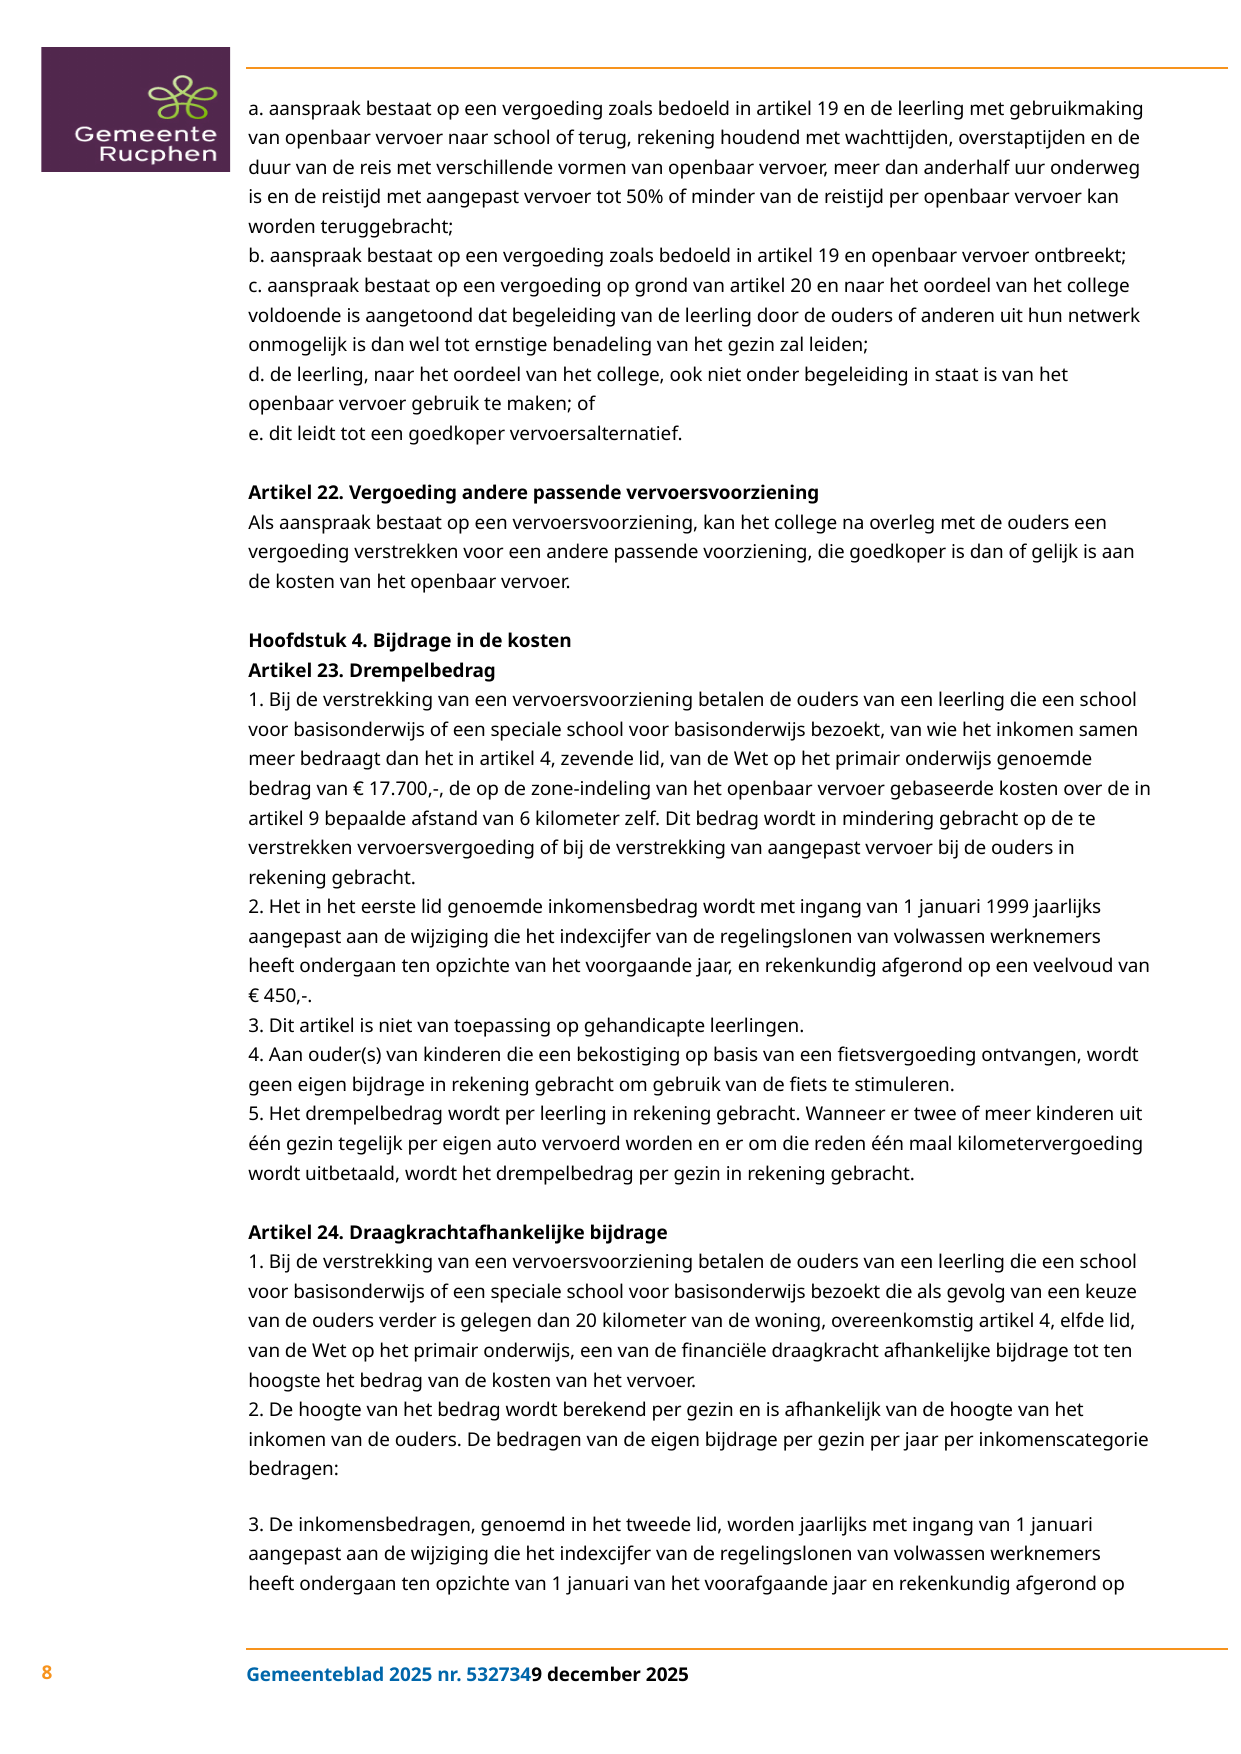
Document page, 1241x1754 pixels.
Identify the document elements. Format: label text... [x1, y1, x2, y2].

text 4. Aan ouder(s) van kinderen die een bekostiging op basis van een fietsvergoeding ontvangen, wordt geen eigen bijdrage in rekening gebracht om gebruik van de fiets te stimuleren. [248, 1041, 1152, 1097]
text Hoofdstuk 4. Bijdrage in de kosten [248, 627, 1152, 653]
text b. aanspraak bestaat op een vergoeding zoals bedoeld in artikel 19 en openbaar vervoer ontbreekt; [248, 243, 1152, 268]
text 2. Het in het eerste lid genoemde inkomensbedrag wordt met ingang van 1 januari 1999 jaarlijks aangepast aan de wijziging die het indexcijfer van de regelingslonen van volwassen werknemers heeft ondergaan ten opzichte van het voorgaande jaar, en rekenkundig afgerond op een veelvoud van € 450,-. [248, 893, 1152, 1008]
text d. de leerling, naar het oordeel van het college, ook niet onder begeleiding in staat is van het openbaar vervoer gebruik te maken; of [248, 361, 1152, 416]
text 3. De inkomensbedragen, genoemd in het tweede lid, worden jaarlijks met ingang van 1 januari aangepast aan de wijziging die het indexcijfer van de regelingslonen van volwassen werknemers heeft ondergaan ten opzichte van 1 januari van het voorafgaande jaar en rekenkundig afgerond op [248, 1511, 1152, 1596]
picture [41, 47, 231, 172]
text Als aanspraak bestaat op een vervoersvoorziening, kan het college na overleg met de ouders een vergoeding verstrekken voor een andere passende voorziening, die goedkoper is dan of gelijk is aan de kosten van het openbaar vervoer. [248, 509, 1152, 594]
text 5. Het drempelbedrag wordt per leerling in rekening gebracht. Wanneer er twee of meer kinderen uit één gezin tegelijk per eigen auto vervoerd worden en er om die reden één maal kilometervergoeding wordt uitbetaald, wordt het drempelbedrag per gezin in rekening gebracht. [248, 1101, 1152, 1186]
text 3. Dit artikel is niet van toepassing op gehandicapte leerlingen. [248, 1012, 1152, 1038]
text Artikel 24. Draagkrachtafhankelijke bijdrage [248, 1219, 1152, 1245]
text 1. Bij de verstrekking van een vervoersvoorziening betalen de ouders van een leerling die een school voor basisonderwijs of een speciale school voor basisonderwijs bezoekt, van wie het inkomen samen meer bedraagt dan het in artikel 4, zevende lid, van de Wet op het primair onderwijs genoemde bedrag van € 17.700,-, de op de zone-indeling van het openbaar vervoer gebaseerde kosten over de in artikel 9 bepaalde afstand van 6 kilometer zelf. Dit bedrag wordt in mindering gebracht op de te verstrekken vervoersvergoeding of bij de verstrekking van aangepast vervoer bij de ouders in rekening gebracht. [248, 686, 1152, 890]
text Artikel 23. Drempelbedrag [248, 657, 1152, 683]
text a. aanspraak bestaat op een vergoeding zoals bedoeld in artikel 19 en de leerling met gebruikmaking van openbaar vervoer naar school of terug, rekening houdend met wachttijden, overstaptijden en de duur van de reis met verschillende vormen van openbaar vervoer, meer dan anderhalf uur onderweg is en de reistijd met aangepast vervoer tot 50% of minder van de reistijd per openbaar vervoer kan worden teruggebracht; [248, 95, 1152, 239]
text Artikel 22. Vergoeding andere passende vervoersvoorziening [248, 479, 1152, 505]
text c. aanspraak bestaat op een vergoeding op grond van artikel 20 en naar het oordeel van het college voldoende is aangetoond dat begeleiding van de leerling door de ouders of anderen uit hun netwerk onmogelijk is dan wel tot ernstige benadeling van het gezin zal leiden; [248, 272, 1152, 357]
text 1. Bij de verstrekking van een vervoersvoorziening betalen de ouders van een leerling die een school voor basisonderwijs of een speciale school voor basisonderwijs bezoekt die als gevolg van een keuze van de ouders verder is gelegen dan 20 kilometer van de woning, overeenkomstig artikel 4, elfde lid, van de Wet op het primair onderwijs, een van de financiële draagkracht afhankelijke bijdrage tot ten hoogste het bedrag van de kosten van het vervoer. [248, 1248, 1152, 1393]
text 2. De hoogte van het bedrag wordt berekend per gezin en is afhankelijk van de hoogte van het inkomen van de ouders. De bedragen van de eigen bijdrage per gezin per jaar per inkomenscategorie bedragen: [248, 1396, 1152, 1481]
text e. dit leidt tot een goedkoper vervoersalternatief. [248, 420, 1152, 446]
